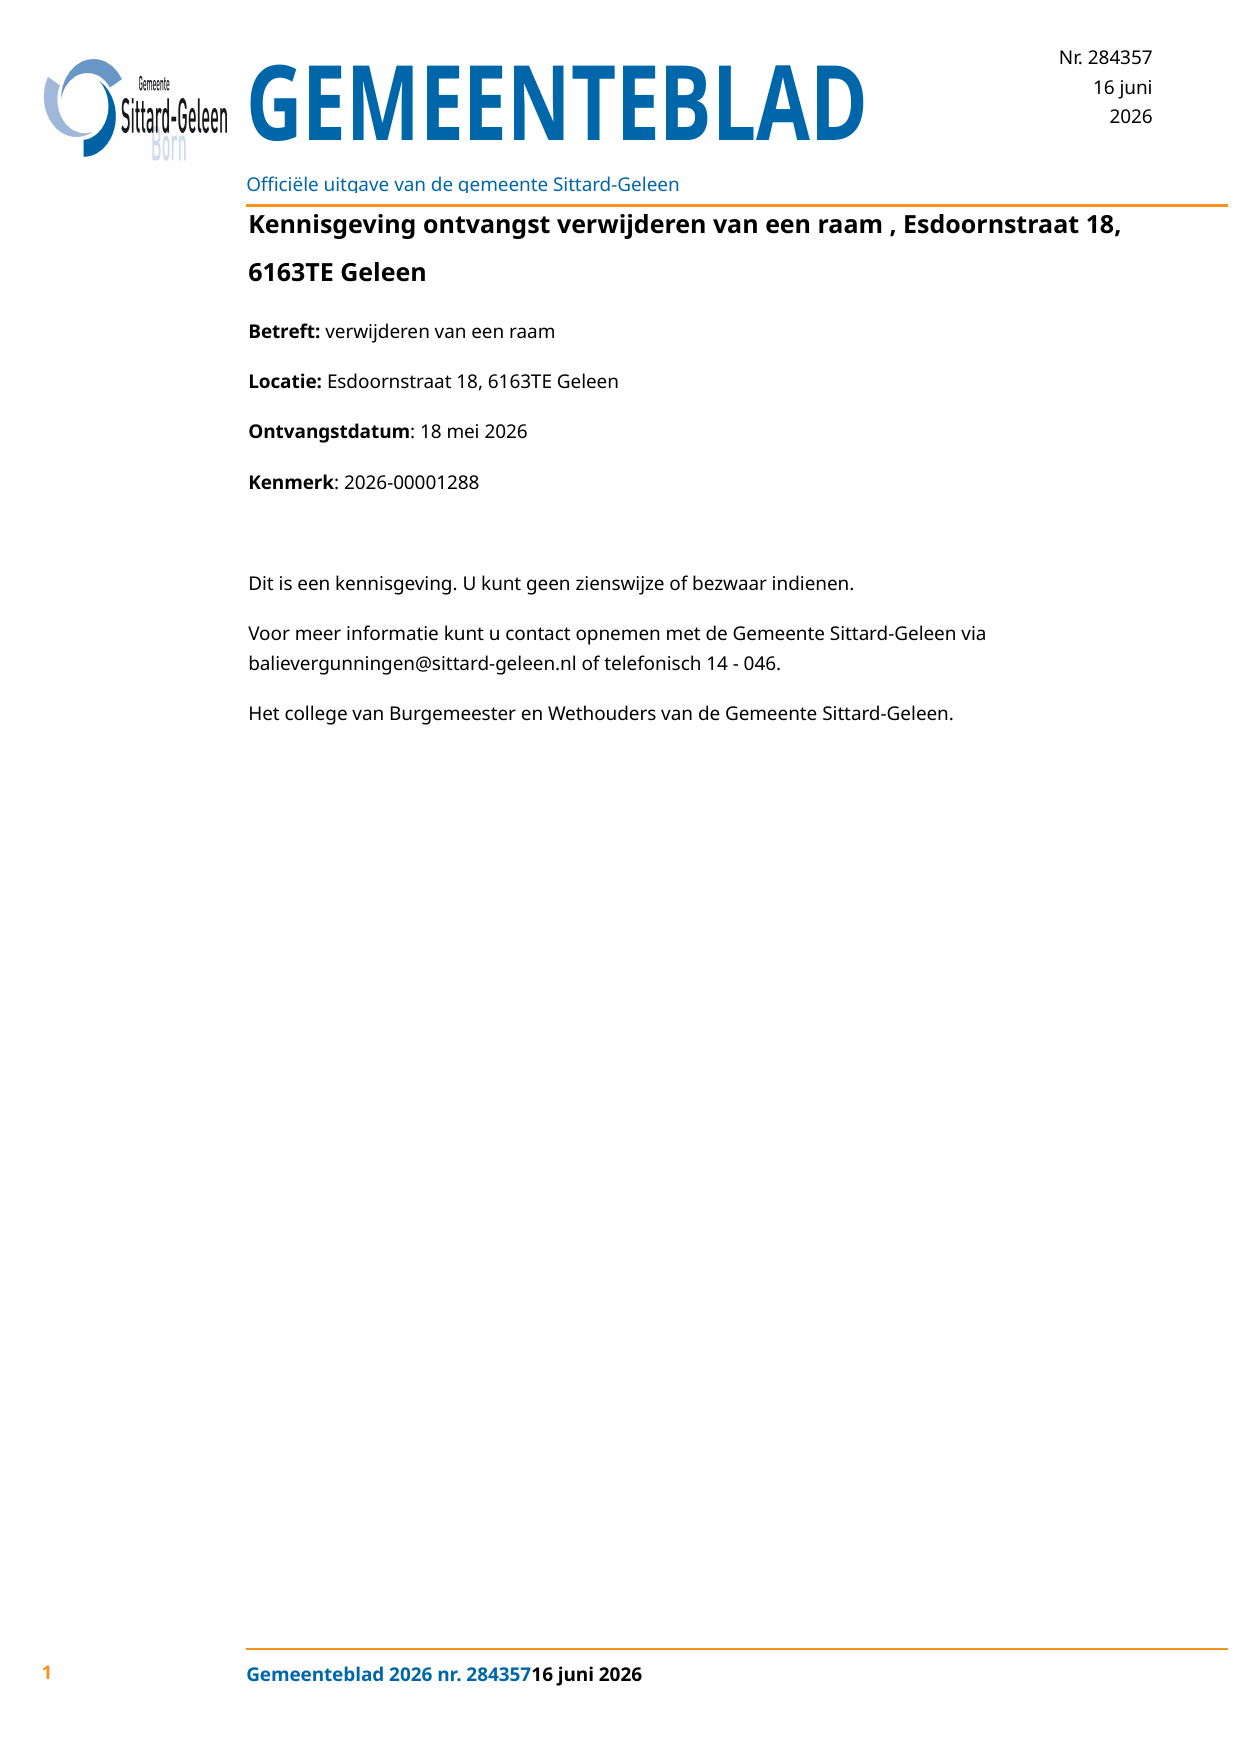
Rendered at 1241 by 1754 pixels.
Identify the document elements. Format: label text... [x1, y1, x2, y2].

text Het college van Burgemeester en Wethouders van de Gemeente Sittard-Geleen. [248, 700, 1152, 726]
text Kennisgeving ontvangst verwijderen van een raam , Esdoornstraat 18, 6163TE Geleen [248, 207, 1152, 288]
text Kenmerk: 2026-00001288 [248, 469, 1152, 495]
picture [41, 47, 231, 172]
text Dit is een kennisgeving. U kunt geen zienswijze of bezwaar indienen. [248, 570, 1152, 596]
text Betreft: verwijderen van een raam [248, 318, 1152, 344]
text Voor meer informatie kunt u contact opnemen met de Gemeente Sittard-Geleen via balievergunningen@sittard-geleen.nl of telefonisch 14 - 046. [248, 620, 1152, 676]
text Locatie: Esdoornstraat 18, 6163TE Geleen [248, 368, 1152, 394]
text Ontvangstdatum: 18 mei 2026 [248, 419, 1152, 444]
